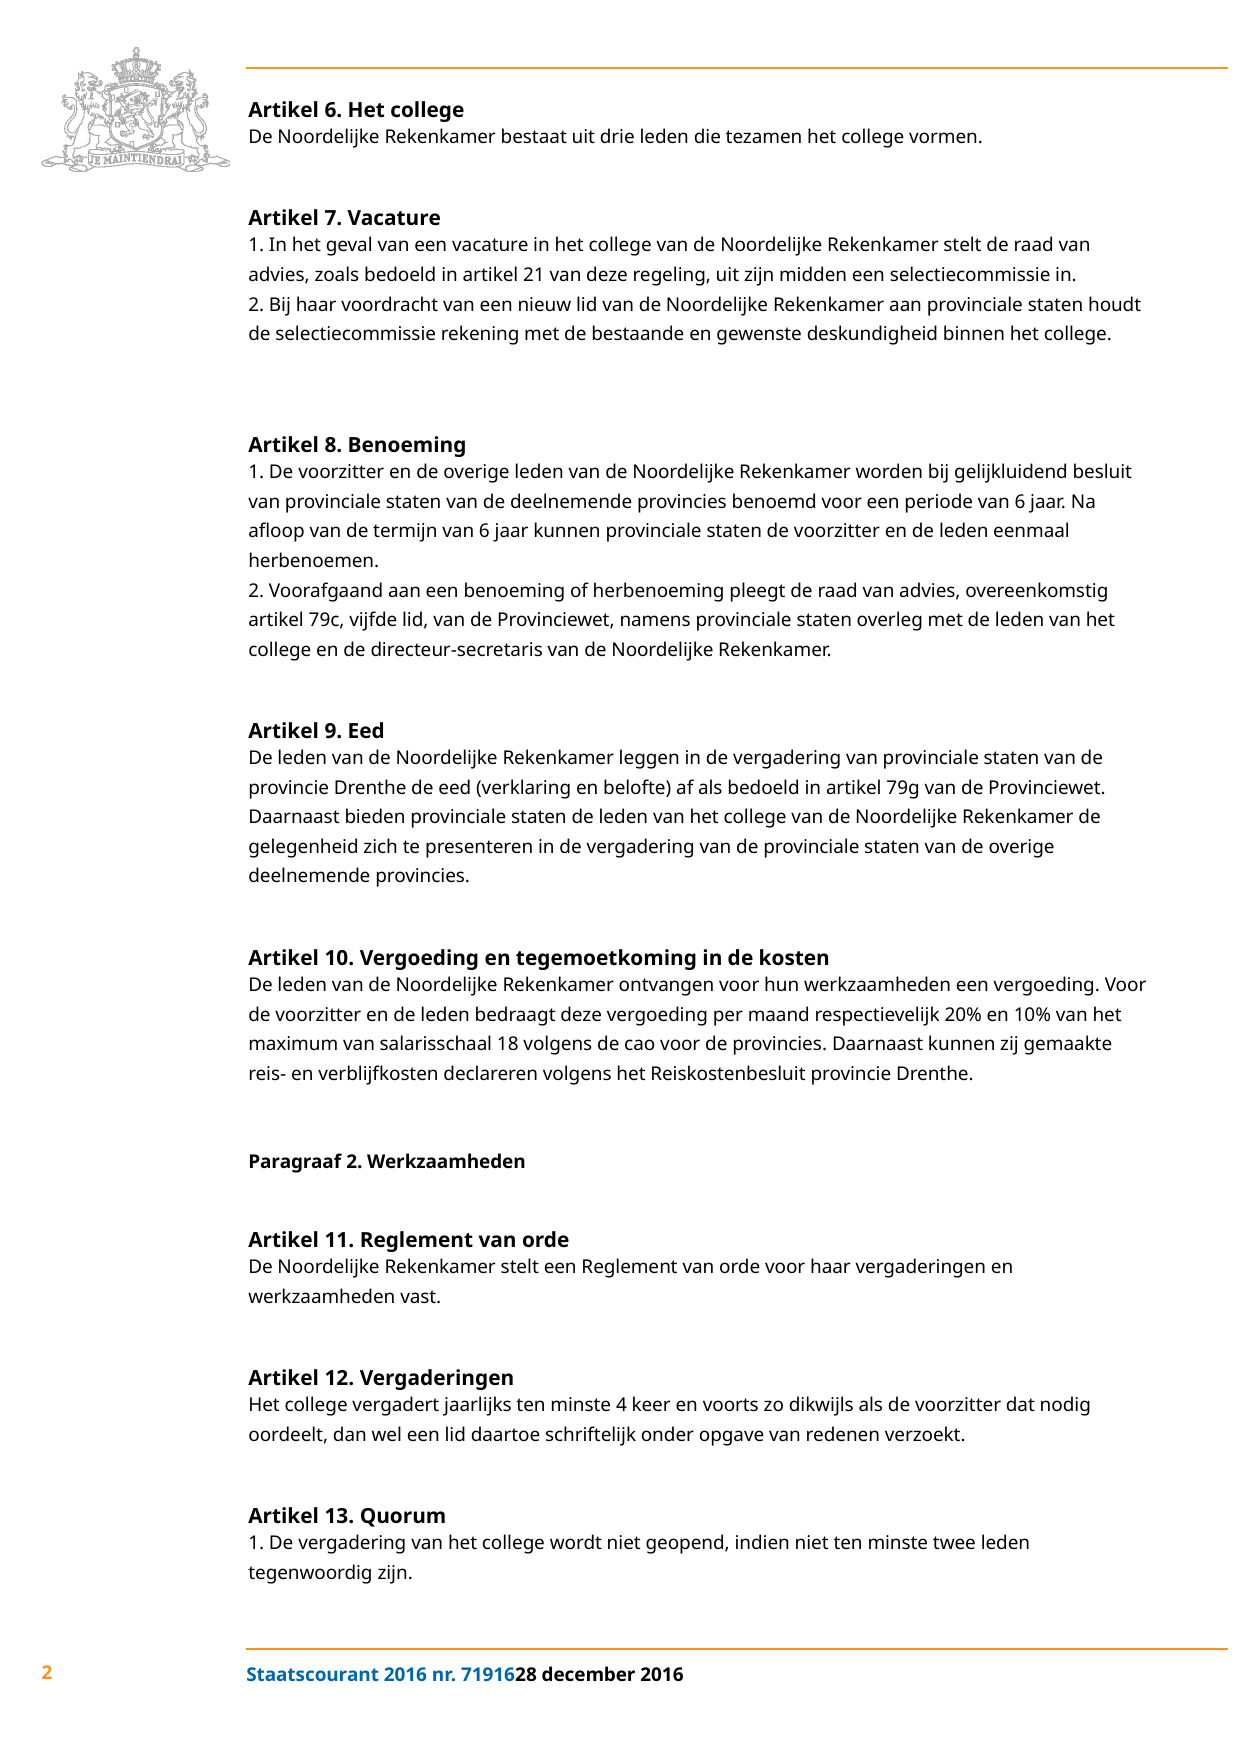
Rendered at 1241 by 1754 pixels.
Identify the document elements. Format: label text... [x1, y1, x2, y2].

text 1. In het geval van een vacature in het college van de Noordelijke Rekenkamer stelt de raad van advies, zoals bedoeld in artikel 21 van deze regeling, uit zijn midden een selectiecommissie in. [248, 232, 1152, 287]
text Artikel 6. Het college [248, 95, 1152, 123]
text 2. Bij haar voordracht van een nieuw lid van de Noordelijke Rekenkamer aan provinciale staten houdt de selectiecommissie rekening met de bestaande en gewenste deskundigheid binnen het college. [248, 291, 1152, 346]
text 2. Voorafgaand aan een benoeming of herbenoeming pleegt de raad van advies, overeenkomstig artikel 79c, vijfde lid, van de Provinciewet, namens provinciale staten overleg met de leden van het college en de directeur-secretaris van de Noordelijke Rekenkamer. [248, 577, 1152, 662]
text De leden van de Noordelijke Rekenkamer ontvangen voor hun werkzaamheden een vergoeding. Voor de voorzitter en de leden bedraagt deze vergoeding per maand respectievelijk 20% en 10% van het maximum van salarisschaal 18 volgens de cao voor de provincies. Daarnaast kunnen zij gemaakte reis- en verblijfkosten declareren volgens het Reiskostenbesluit provincie Drenthe. [248, 971, 1152, 1086]
text Artikel 8. Benoeming [248, 430, 1152, 458]
text Artikel 10. Vergoeding en tegemoetkoming in de kosten [248, 943, 1152, 971]
text Artikel 7. Vacature [248, 203, 1152, 232]
text Artikel 12. Vergaderingen [248, 1363, 1152, 1391]
text Artikel 13. Quorum [248, 1501, 1152, 1529]
text De leden van de Noordelijke Rekenkamer leggen in de vergadering van provinciale staten van de provincie Drenthe de eed (verklaring en belofte) af als bedoeld in artikel 79g van de Provinciewet. Daarnaast bieden provinciale staten de leden van het college van de Noordelijke Rekenkamer de gelegenheid zich te presenteren in de vergadering van de provinciale staten van de overige deelnemende provincies. [248, 744, 1152, 888]
text 1. De voorzitter en de overige leden van de Noordelijke Rekenkamer worden bij gelijkluidend besluit van provinciale staten van de deelnemende provincies benoemd voor een periode van 6 jaar. Na afloop van de termijn van 6 jaar kunnen provinciale staten de voorzitter en de leden eenmaal herbenoemen. [248, 458, 1152, 573]
text Het college vergadert jaarlijks ten minste 4 keer en voorts zo dikwijls als de voorzitter dat nodig oordeelt, dan wel een lid daartoe schriftelijk onder opgave van redenen verzoekt. [248, 1391, 1152, 1447]
text 1. De vergadering van het college wordt niet geopend, indien niet ten minste twee leden tegenwoordig zijn. [248, 1529, 1152, 1584]
text Artikel 9. Eed [248, 716, 1152, 744]
text De Noordelijke Rekenkamer stelt een Reglement van orde voor haar vergaderingen en werkzaamheden vast. [248, 1253, 1152, 1308]
picture [41, 47, 231, 172]
text Paragraaf 2. Werkzaamheden [248, 1149, 1152, 1174]
text Artikel 11. Reglement van orde [248, 1225, 1152, 1253]
text De Noordelijke Rekenkamer bestaat uit drie leden die tezamen het college vormen. [248, 123, 1152, 149]
